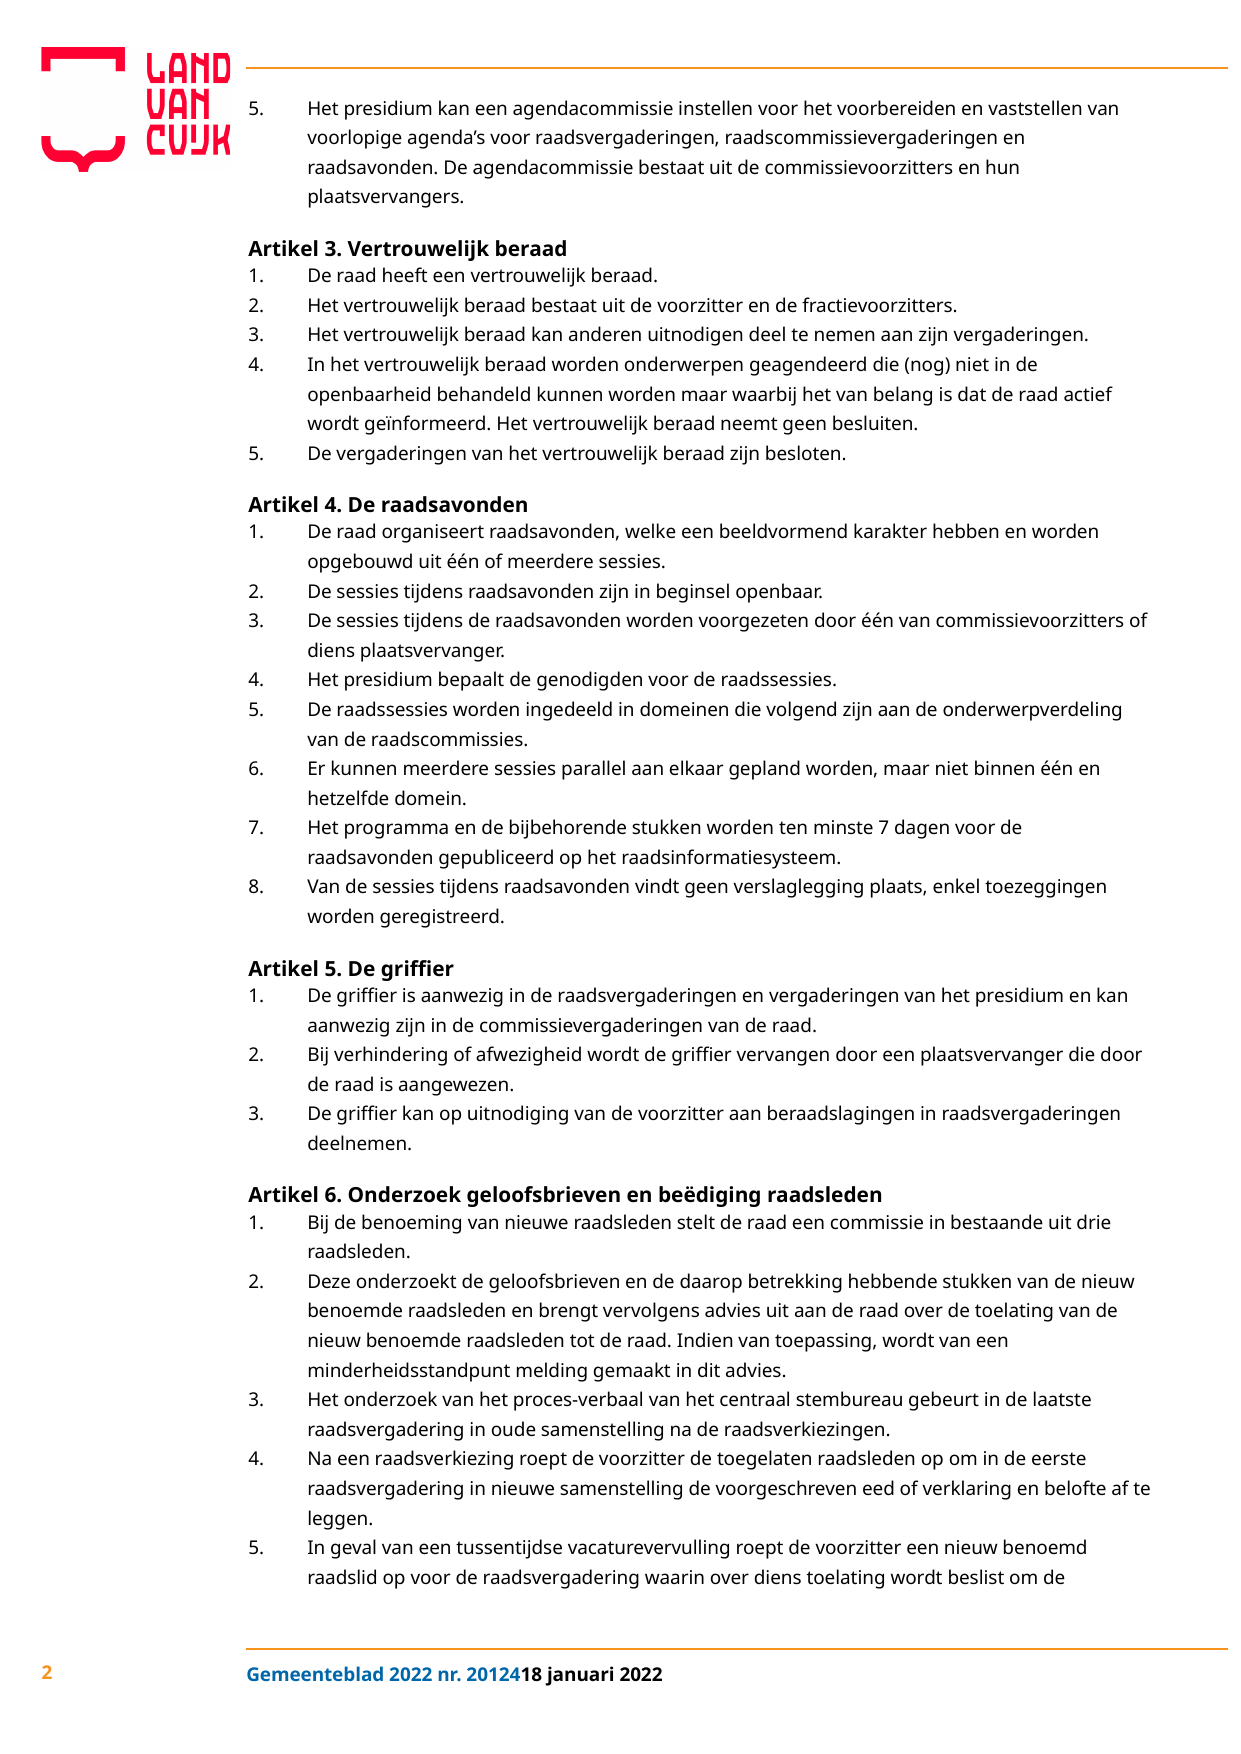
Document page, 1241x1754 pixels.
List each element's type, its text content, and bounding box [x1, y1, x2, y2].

list De sessies tijdens de raadsavonden worden voorgezeten door één van commissievoorzitters of diens plaatsvervanger. [248, 607, 1152, 663]
text Artikel 5. De griffier [248, 954, 1152, 982]
list De raadssessies worden ingedeeld in domeinen die volgend zijn aan de onderwerpverdeling van de raadscommissies. [248, 696, 1152, 752]
list Het vertrouwelijk beraad bestaat uit de voorzitter en de fractievoorzitters. [248, 292, 1152, 318]
list In geval van een tussentijdse vacaturevervulling roept de voorzitter een nieuw benoemd raadslid op voor de raadsvergadering waarin over diens toelating wordt beslist om de [248, 1534, 1152, 1590]
list Bij de benoeming van nieuwe raadsleden stelt de raad een commissie in bestaande uit drie raadsleden. [248, 1209, 1152, 1264]
list De griffier is aanwezig in de raadsvergaderingen en vergaderingen van het presidium en kan aanwezig zijn in de commissievergaderingen van de raad. [248, 982, 1152, 1037]
list Bij verhindering of afwezigheid wordt de griffier vervangen door een plaatsvervanger die door de raad is aangewezen. [248, 1041, 1152, 1097]
list Het vertrouwelijk beraad kan anderen uitnodigen deel te nemen aan zijn vergaderingen. [248, 322, 1152, 347]
list Het presidium kan een agendacommissie instellen voor het voorbereiden en vaststellen van voorlopige agenda’s voor raadsvergaderingen, raadscommissievergaderingen en raadsavonden. De agendacommissie bestaat uit de commissievoorzitters en hun plaatsvervangers. [248, 95, 1152, 209]
list De griffier kan op uitnodiging van de voorzitter aan beraadslagingen in raadsvergaderingen deelnemen. [248, 1101, 1152, 1156]
list Na een raadsverkiezing roept de voorzitter de toegelaten raadsleden op om in de eerste raadsvergadering in nieuwe samenstelling de voorgeschreven eed of verklaring en belofte af te leggen. [248, 1446, 1152, 1531]
text Artikel 4. De raadsavonden [248, 490, 1152, 519]
list Het programma en de bijbehorende stukken worden ten minste 7 dagen voor de raadsavonden gepubliceerd op het raadsinformatiesysteem. [248, 814, 1152, 870]
text Artikel 6. Onderzoek geloofsbrieven en beëdiging raadsleden [248, 1181, 1152, 1209]
picture [41, 47, 231, 172]
list De raad heeft een vertrouwelijk beraad. [248, 262, 1152, 288]
list Deze onderzoekt de geloofsbrieven en de daarop betrekking hebbende stukken van de nieuw benoemde raadsleden en brengt vervolgens advies uit aan de raad over de toelating van de nieuw benoemde raadsleden tot de raad. Indien van toepassing, wordt van een minderheidsstandpunt melding gemaakt in dit advies. [248, 1268, 1152, 1383]
list Er kunnen meerdere sessies parallel aan elkaar gepland worden, maar niet binnen één en hetzelfde domein. [248, 755, 1152, 811]
text Artikel 3. Vertrouwelijk beraad [248, 234, 1152, 262]
list De raad organiseert raadsavonden, welke een beeldvormend karakter hebben en worden opgebouwd uit één of meerdere sessies. [248, 519, 1152, 574]
list Het presidium bepaalt de genodigden voor de raadssessies. [248, 667, 1152, 692]
list Van de sessies tijdens raadsavonden vindt geen verslaglegging plaats, enkel toezeggingen worden geregistreerd. [248, 874, 1152, 929]
list De sessies tijdens raadsavonden zijn in beginsel openbaar. [248, 578, 1152, 604]
list In het vertrouwelijk beraad worden onderwerpen geagendeerd die (nog) niet in de openbaarheid behandeld kunnen worden maar waarbij het van belang is dat de raad actief wordt geïnformeerd. Het vertrouwelijk beraad neemt geen besluiten. [248, 351, 1152, 436]
list Het onderzoek van het proces-verbaal van het centraal stembureau gebeurt in de laatste raadsvergadering in oude samenstelling na de raadsverkiezingen. [248, 1386, 1152, 1442]
list De vergaderingen van het vertrouwelijk beraad zijn besloten. [248, 440, 1152, 466]
